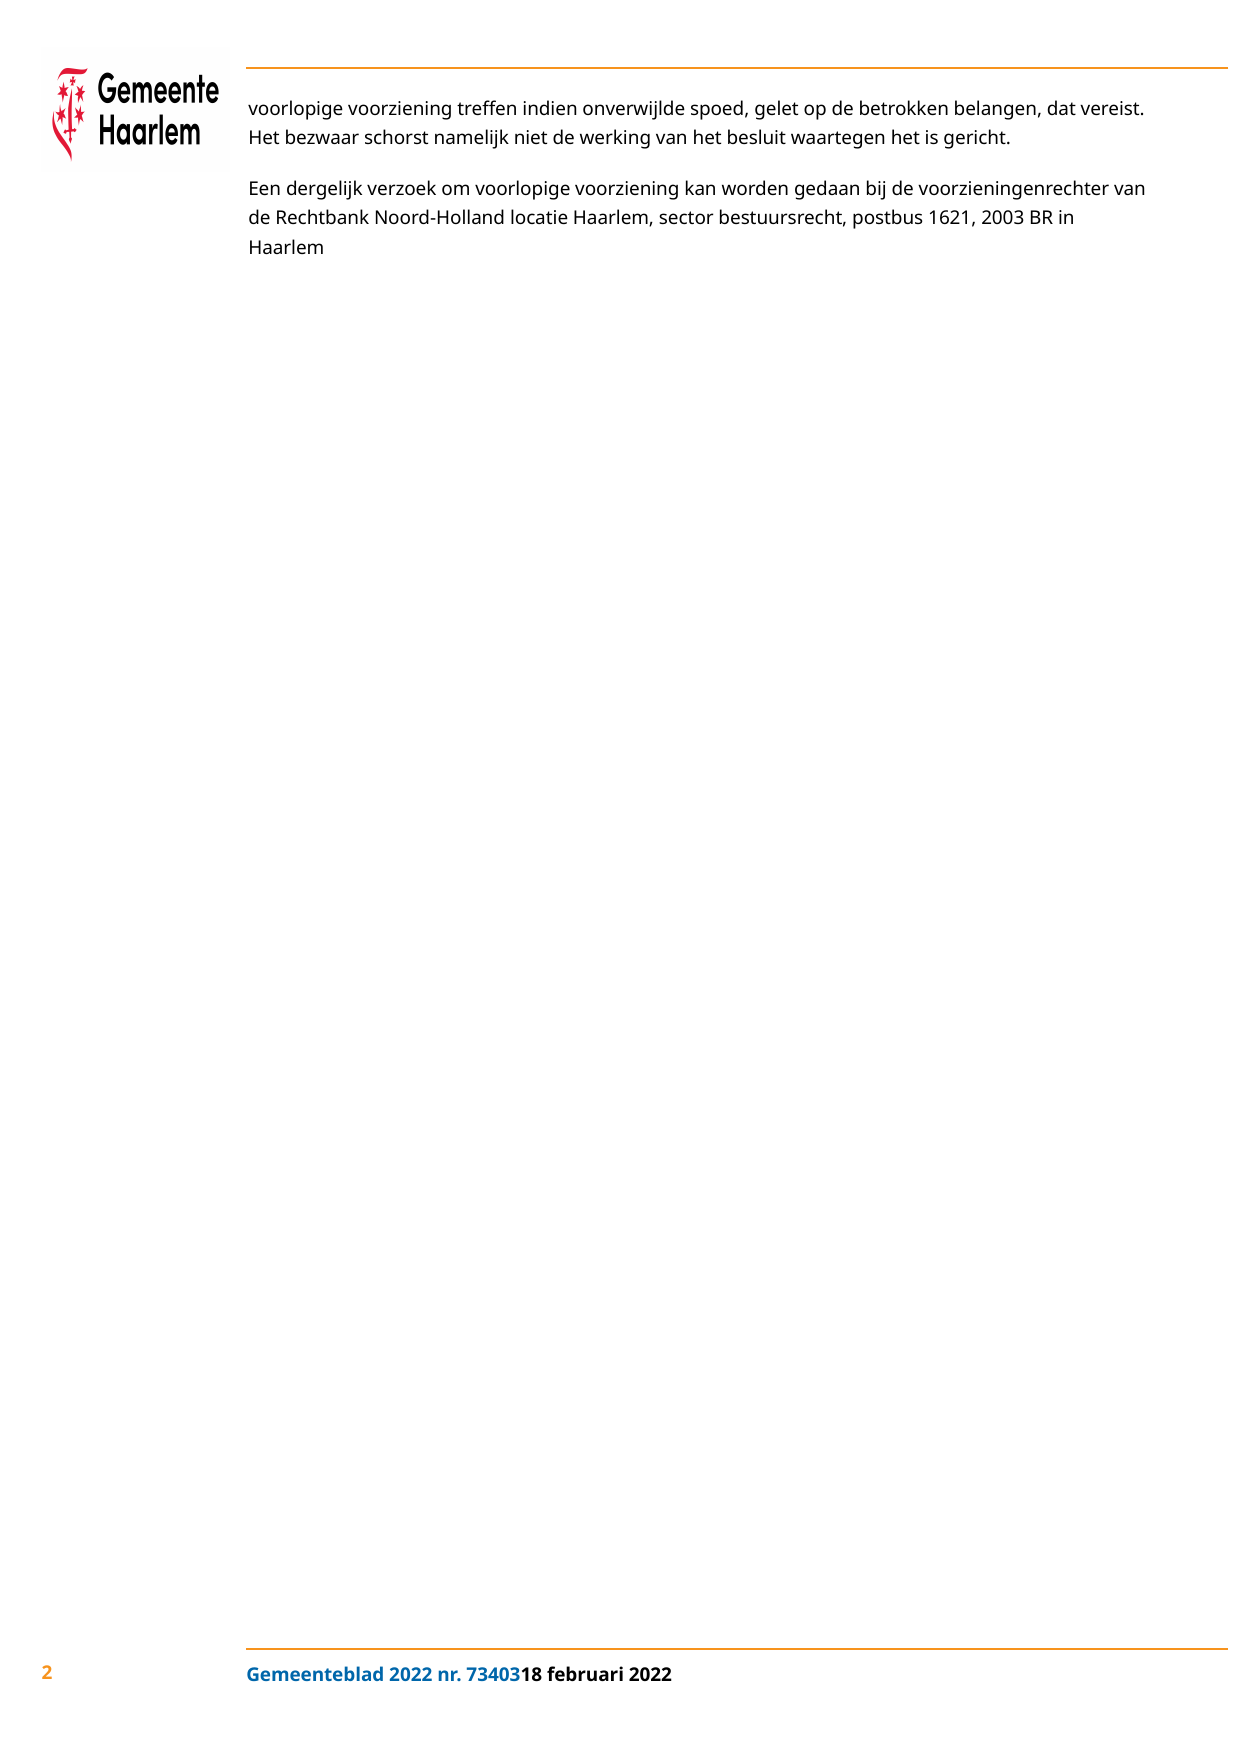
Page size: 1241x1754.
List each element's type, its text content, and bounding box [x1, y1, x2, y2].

text Een dergelijk verzoek om voorlopige voorziening kan worden gedaan bij de voorzieningenrechter van de Rechtbank Noord-Holland locatie Haarlem, sector bestuursrecht, postbus 1621, 2003 BR in Haarlem [248, 175, 1152, 260]
picture [41, 47, 231, 172]
text voorlopige voorziening treffen indien onverwijlde spoed, gelet op de betrokken belangen, dat vereist. Het bezwaar schorst namelijk niet de werking van het besluit waartegen het is gericht. [248, 95, 1152, 150]
